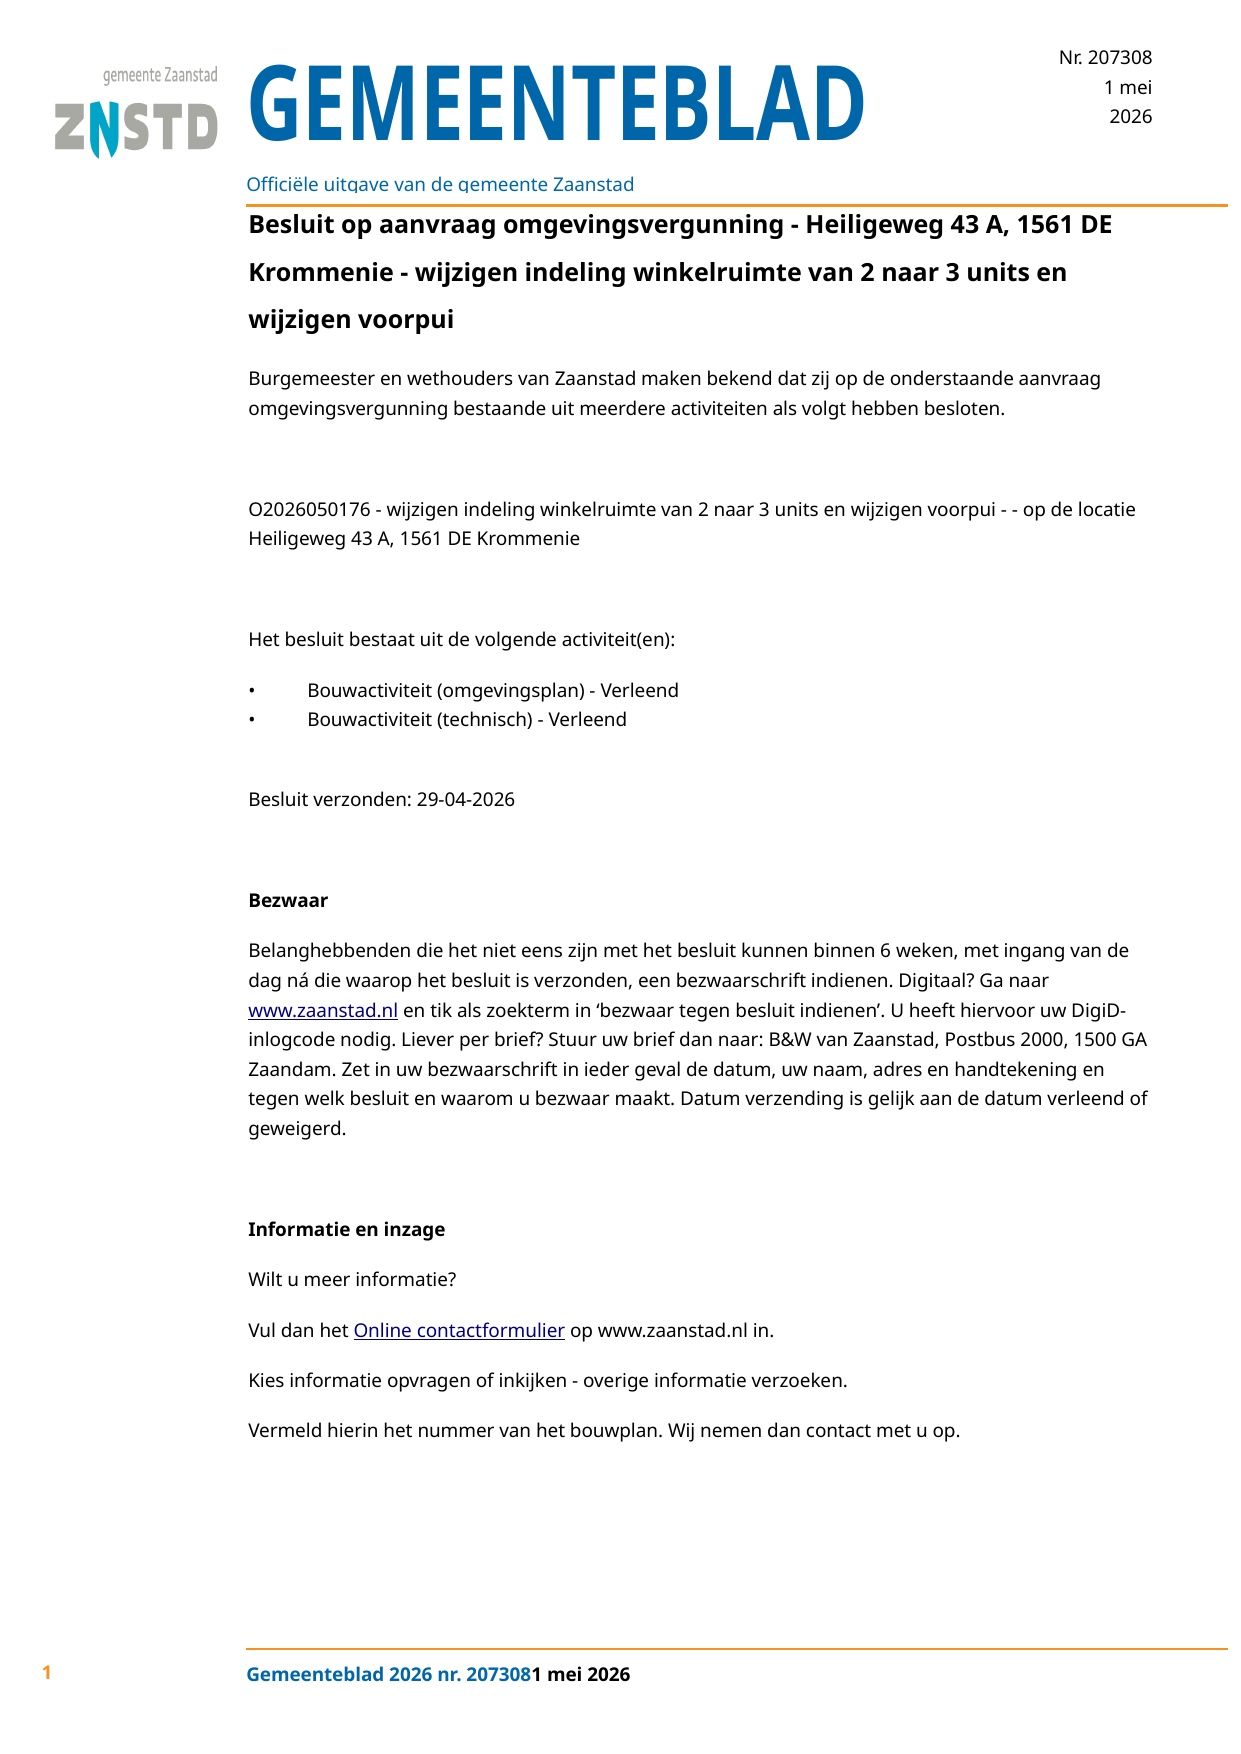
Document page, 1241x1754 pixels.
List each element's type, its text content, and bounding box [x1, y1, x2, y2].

list Bouwactiviteit (technisch) - Verleend [248, 706, 1152, 732]
text Het besluit bestaat uit de volgende activiteit(en): [248, 626, 1152, 652]
text Besluit verzonden: 29-04-2026 [248, 786, 1152, 812]
text Kies informatie opvragen of inkijken - overige informatie verzoeken. [248, 1367, 1152, 1393]
text Bezwaar [248, 887, 1152, 913]
text Burgemeester en wethouders van Zaanstad maken bekend dat zij op de onderstaande aanvraag omgevingsvergunning bestaande uit meerdere activiteiten als volgt hebben besloten. [248, 366, 1152, 421]
text Wilt u meer informatie? [248, 1266, 1152, 1292]
text Vermeld hierin het nummer van het bouwplan. Wij nemen dan contact met u op. [248, 1418, 1152, 1443]
text Informatie en inzage [248, 1216, 1152, 1242]
text Belanghebbenden die het niet eens zijn met het besluit kunnen binnen 6 weken, met ingang van de dag ná die waarop het besluit is verzonden, een bezwaarschrift indienen. Digitaal? Ga naar www.zaanstad.nl en tik als zoekterm in ‘bezwaar tegen besluit indienen’. U heeft hiervoor uw DigiD-inlogcode nodig. Liever per brief? Stuur uw brief dan naar: B&W van Zaanstad, Postbus 2000, 1500 GA Zaandam. Zet in uw bezwaarschrift in ieder geval de datum, uw naam, adres en handtekening en tegen welk besluit en waarom u bezwaar maakt. Datum verzending is gelijk aan de datum verleend of geweigerd. [248, 938, 1152, 1141]
text Besluit op aanvraag omgevingsvergunning - Heiligeweg 43 A, 1561 DE Krommenie - wijzigen indeling winkelruimte van 2 naar 3 units en wijzigen voorpui [248, 207, 1152, 336]
text O2026050176 - wijzigen indeling winkelruimte van 2 naar 3 units en wijzigen voorpui - - op de locatie Heiligeweg 43 A, 1561 DE Krommenie [248, 496, 1152, 551]
picture [41, 47, 231, 172]
text Vul dan het Online contactformulier op www.zaanstad.nl in. [248, 1317, 1152, 1342]
list Bouwactiviteit (omgevingsplan) - Verleend [248, 677, 1152, 702]
